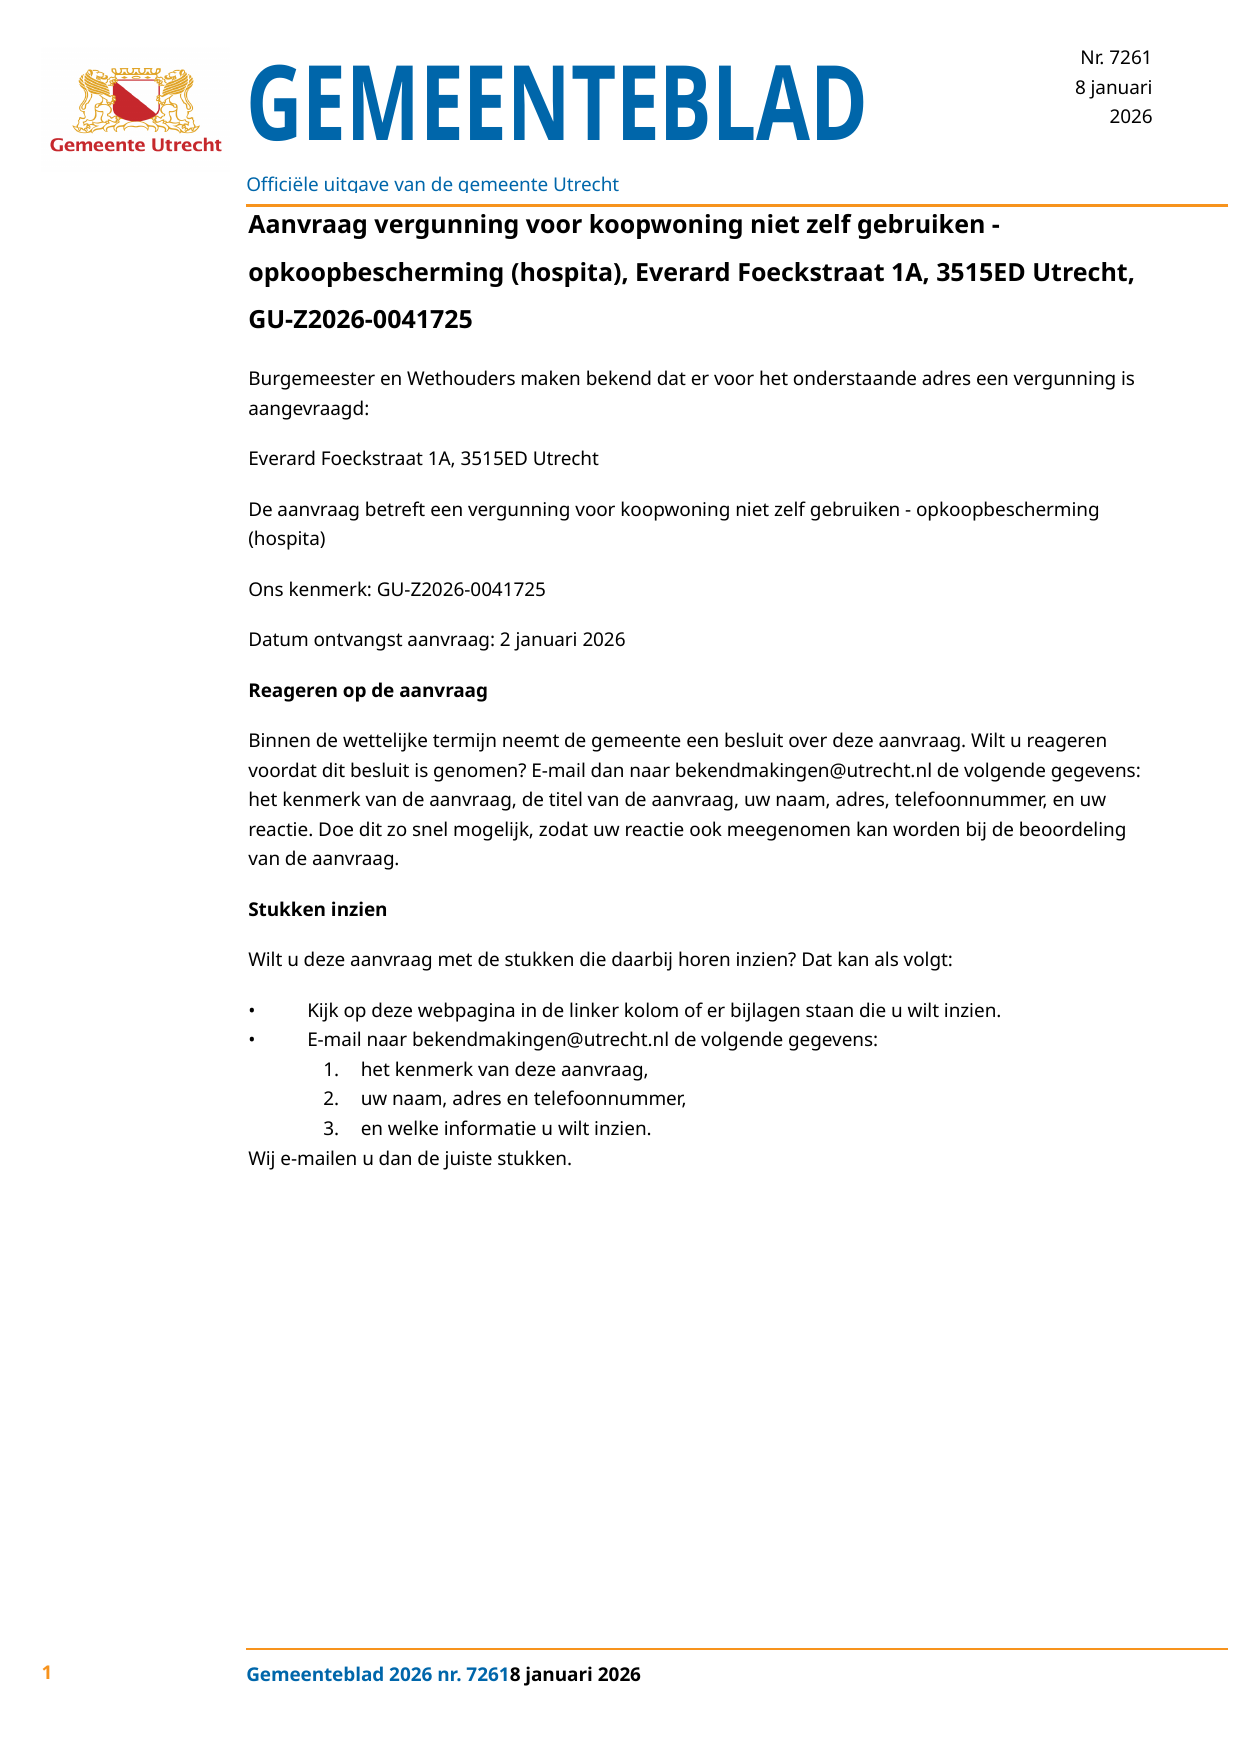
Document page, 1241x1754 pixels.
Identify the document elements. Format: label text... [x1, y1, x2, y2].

text Ons kenmerk: GU-Z2026-0041725 [248, 576, 1152, 602]
list en welke informatie u wilt inzien. [323, 1115, 1152, 1141]
text Burgemeester en Wethouders maken bekend dat er voor het onderstaande adres een vergunning is aangevraagd: [248, 366, 1152, 421]
list uw naam, adres en telefoonnummer, [323, 1086, 1152, 1111]
text De aanvraag betreft een vergunning voor koopwoning niet zelf gebruiken - opkoopbescherming (hospita) [248, 496, 1152, 551]
text Everard Foeckstraat 1A, 3515ED Utrecht [248, 446, 1152, 471]
list Kijk op deze webpagina in de linker kolom of er bijlagen staan die u wilt inzien. [248, 997, 1152, 1022]
text Reageren op de aanvraag [248, 677, 1152, 702]
text Wij e-mailen u dan de juiste stukken. [248, 1145, 1152, 1170]
text Datum ontvangst aanvraag: 2 januari 2026 [248, 626, 1152, 652]
picture [41, 47, 231, 172]
list E-mail naar bekendmakingen@utrecht.nl de volgende gegevens: [248, 1026, 1152, 1052]
text Stukken inzien [248, 896, 1152, 922]
text Aanvraag vergunning voor koopwoning niet zelf gebruiken - opkoopbescherming (hospita), Everard Foeckstraat 1A, 3515ED Utrecht, GU-Z2026-0041725 [248, 207, 1152, 336]
text Wilt u deze aanvraag met de stukken die daarbij horen inzien? Dat kan als volgt: [248, 946, 1152, 972]
text Binnen de wettelijke termijn neemt de gemeente een besluit over deze aanvraag. Wilt u reageren voordat dit besluit is genomen? E-mail dan naar bekendmakingen@utrecht.nl de volgende gegevens: het kenmerk van de aanvraag, de titel van de aanvraag, uw naam, adres, telefoonnummer, en uw reactie. Doe dit zo snel mogelijk, zodat uw reactie ook meegenomen kan worden bij de beoordeling van de aanvraag. [248, 727, 1152, 871]
list het kenmerk van deze aanvraag, [323, 1056, 1152, 1082]
